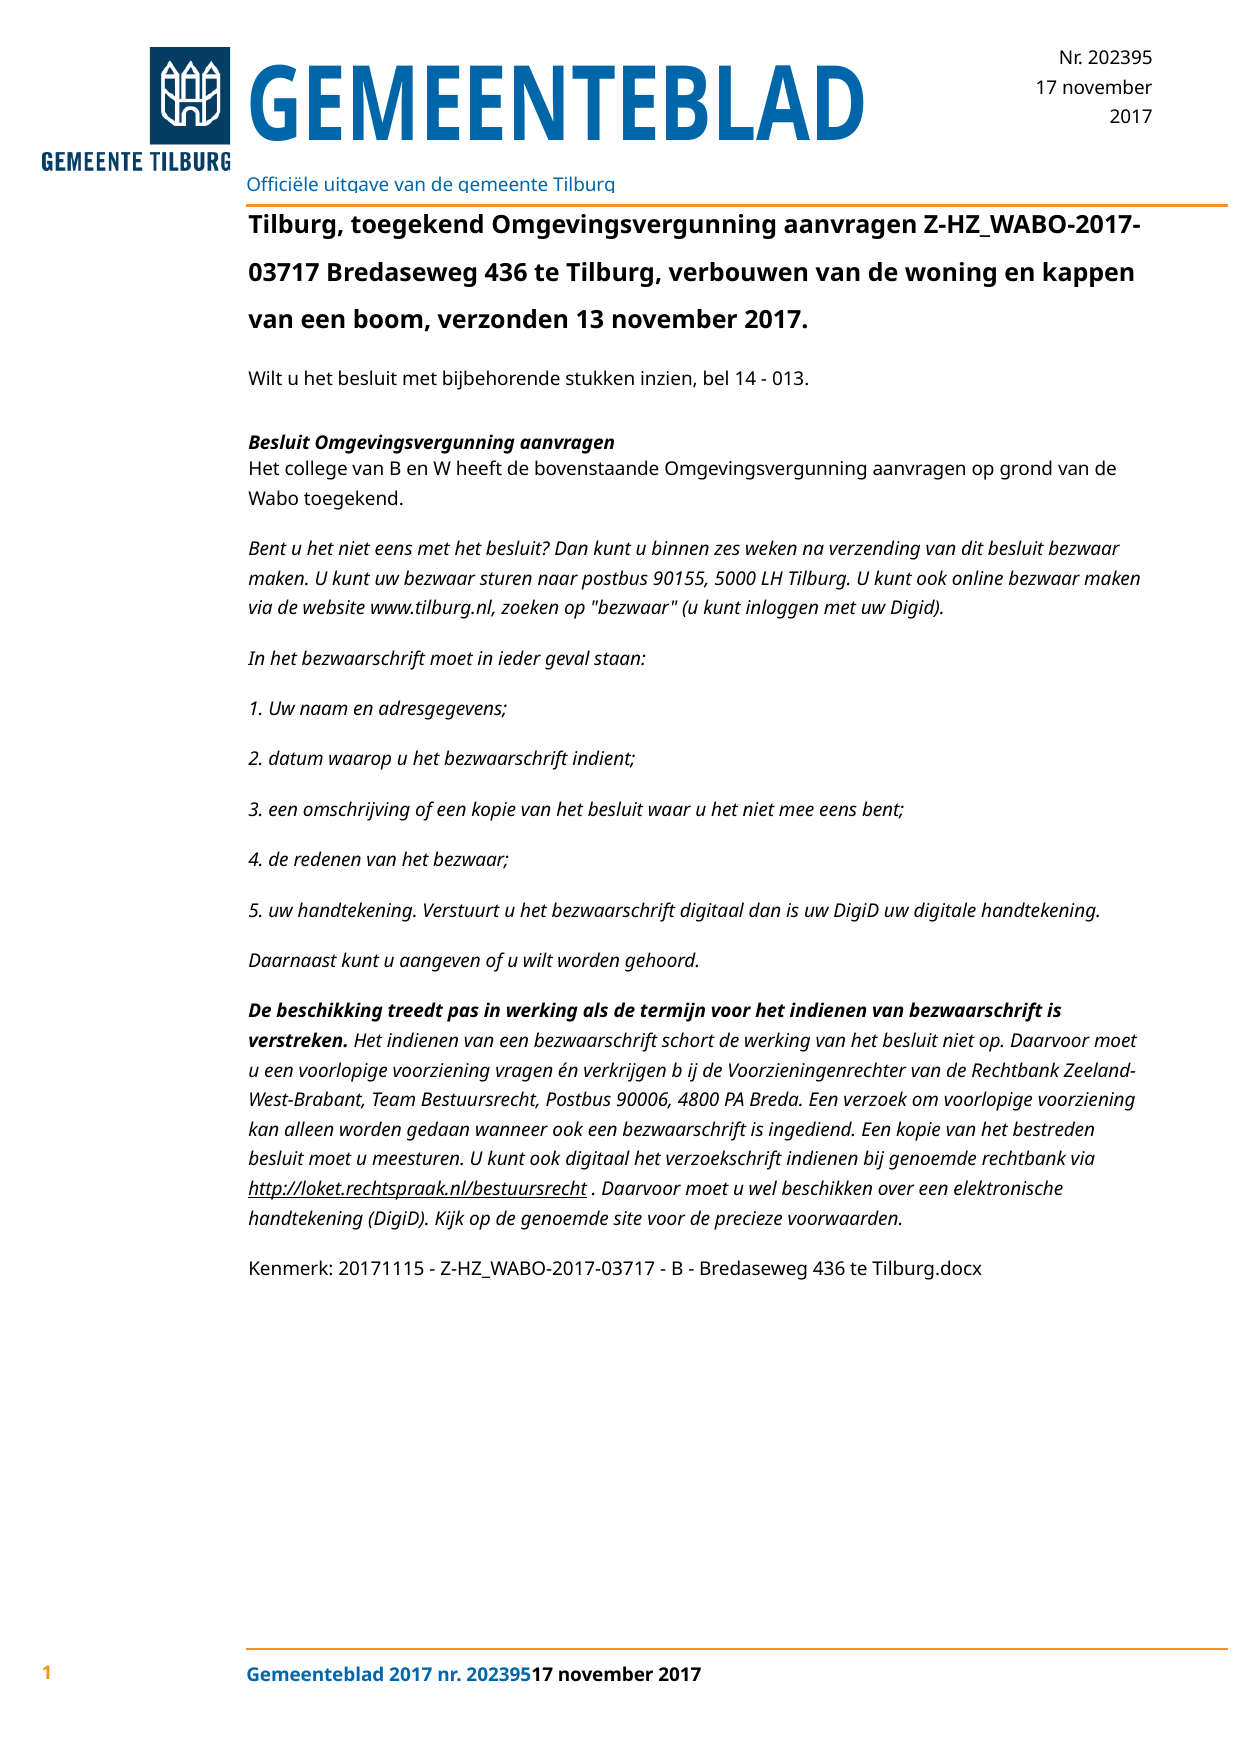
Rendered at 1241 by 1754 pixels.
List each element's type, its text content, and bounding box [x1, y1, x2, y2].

text Kenmerk: 20171115 - Z-HZ_WABO-2017-03717 - B - Bredaseweg 436 te Tilburg.docx [248, 1255, 1152, 1281]
text Besluit Omgevingsvergunning aanvragen [248, 429, 1152, 455]
text 3. een omschrijving of een kopie van het besluit waar u het niet mee eens bent; [248, 796, 1152, 822]
text In het bezwaarschrift moet in ieder geval staan: [248, 645, 1152, 671]
text 2. datum waarop u het bezwaarschrift indient; [248, 746, 1152, 771]
text De beschikking treedt pas in werking als de termijn voor het indienen van bezwaarschrift is verstreken. Het indienen van een bezwaarschrift schort de werking van het besluit niet op. Daarvoor moet u een voorlopige voorziening vragen én verkrijgen b ij de Voorzieningenrechter van de Rechtbank Zeeland-West-Brabant, Team Bestuursrecht, Postbus 90006, 4800 PA Breda. Een verzoek om voorlopige voorziening kan alleen worden gedaan wanneer ook een bezwaarschrift is ingediend. Een kopie van het bestreden besluit moet u meesturen. U kunt ook digitaal het verzoekschrift indienen bij genoemde rechtbank via http://loket.rechtspraak.nl/bestuursrecht . Daarvoor moet u wel beschikken over een elektronische handtekening (DigiD). Kijk op de genoemde site voor de precieze voorwaarden. [248, 998, 1152, 1231]
text 5. uw handtekening. Verstuurt u het bezwaarschrift digitaal dan is uw DigiD uw digitale handtekening. [248, 897, 1152, 923]
text Daarnaast kunt u aangeven of u wilt worden gehoord. [248, 947, 1152, 973]
text Tilburg, toegekend Omgevingsvergunning aanvragen Z-HZ_WABO-2017-03717 Bredaseweg 436 te Tilburg, verbouwen van de woning en kappen van een boom, verzonden 13 november 2017. [248, 207, 1152, 336]
text Wilt u het besluit met bijbehorende stukken inzien, bel 14 - 013. [248, 366, 1152, 391]
text 1. Uw naam en adresgegevens; [248, 695, 1152, 721]
text 4. de redenen van het bezwaar; [248, 846, 1152, 872]
text Bent u het niet eens met het besluit? Dan kunt u binnen zes weken na verzending van dit besluit bezwaar maken. U kunt uw bezwaar sturen naar postbus 90155, 5000 LH Tilburg. U kunt ook online bezwaar maken via de website www.tilburg.nl, zoeken op "bezwaar" (u kunt inloggen met uw Digid). [248, 535, 1152, 620]
picture [41, 47, 231, 172]
text Het college van B en W heeft de bovenstaande Omgevingsvergunning aanvragen op grond van de Wabo toegekend. [248, 455, 1152, 511]
